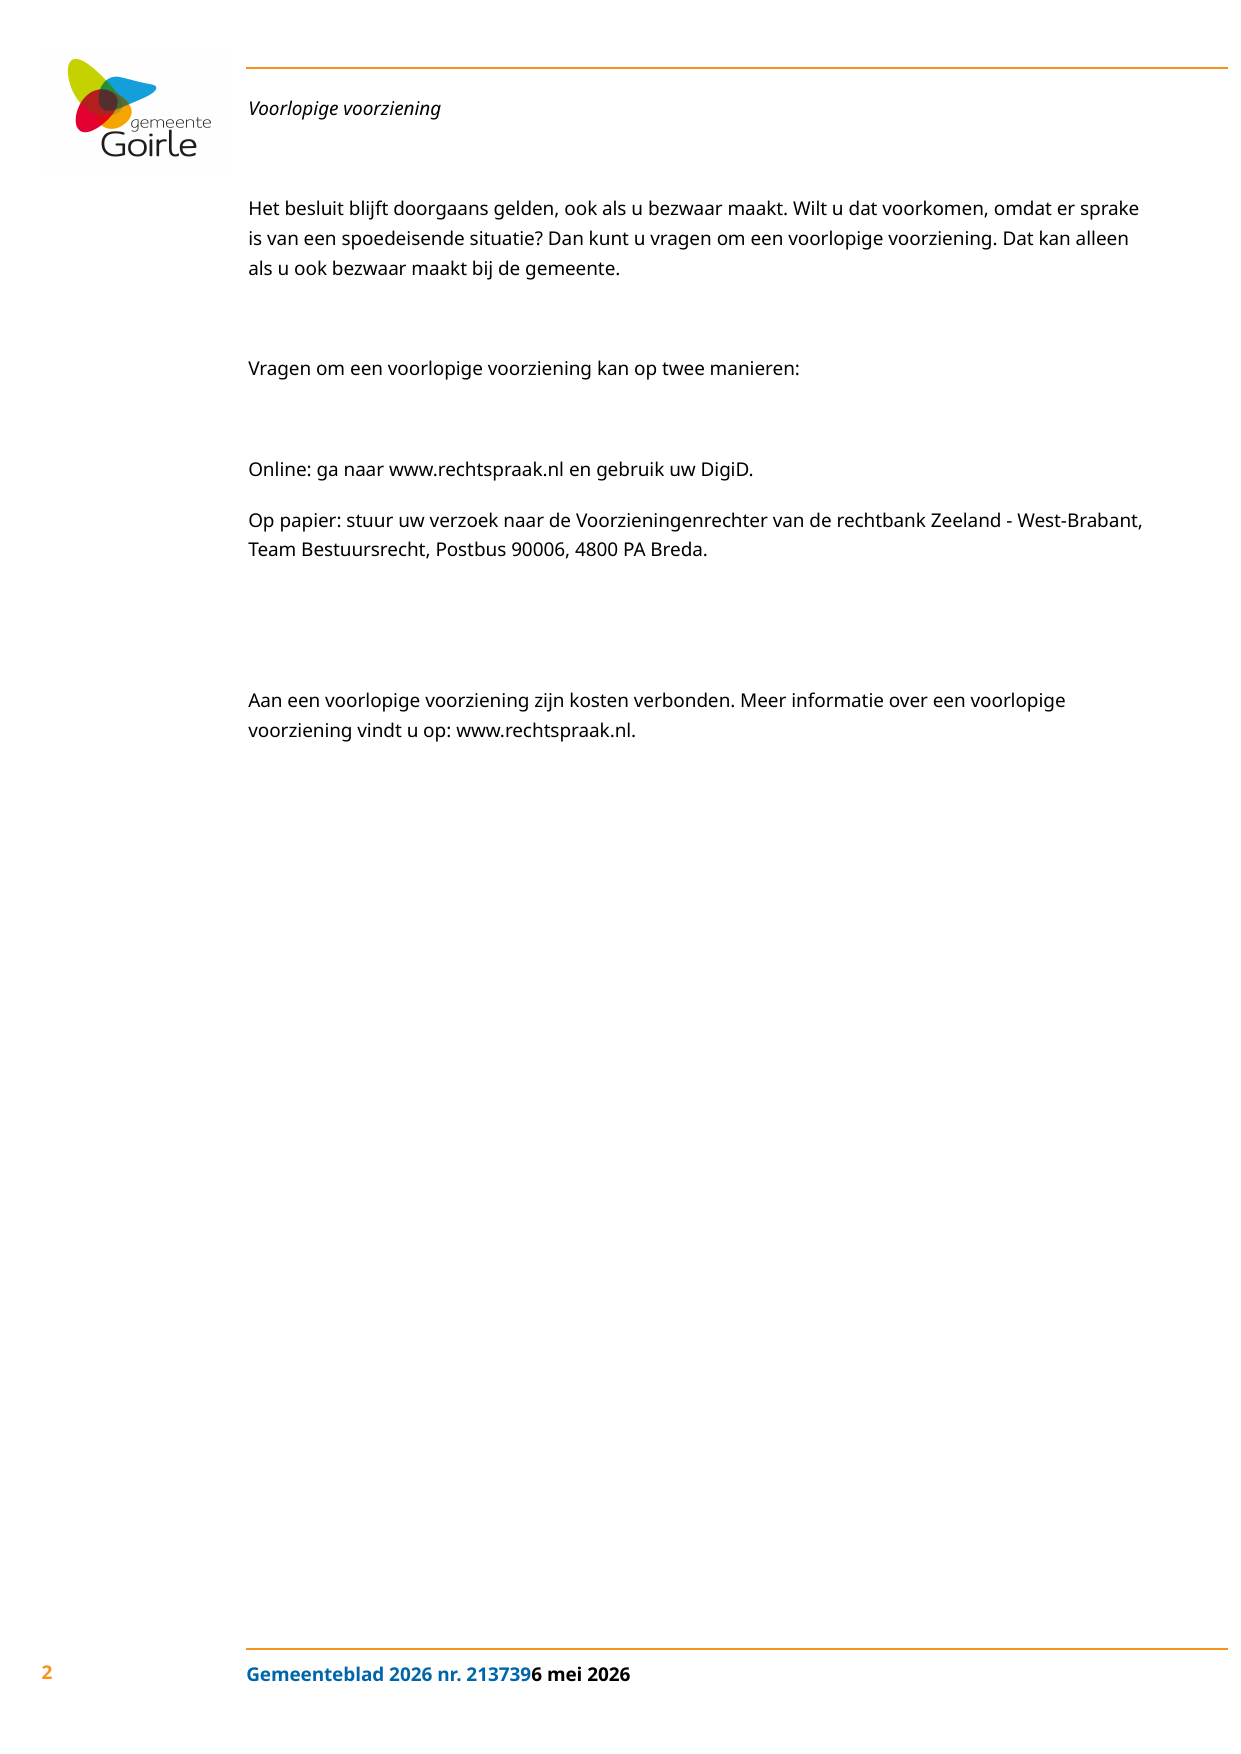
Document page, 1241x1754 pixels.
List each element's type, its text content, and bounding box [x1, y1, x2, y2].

text Op papier: stuur uw verzoek naar de Voorzieningenrechter van de rechtbank Zeeland - West-Brabant, Team Bestuursrecht, Postbus 90006, 4800 PA Breda. [248, 507, 1152, 562]
text Aan een voorlopige voorziening zijn kosten verbonden. Meer informatie over een voorlopige voorziening vindt u op: www.rechtspraak.nl. [248, 688, 1152, 743]
text Vragen om een voorlopige voorziening kan op twee manieren: [248, 356, 1152, 381]
picture [41, 47, 231, 172]
text Voorlopige voorziening [248, 95, 1152, 121]
text Het besluit blijft doorgaans gelden, ook als u bezwaar maakt. Wilt u dat voorkomen, omdat er sprake is van een spoedeisende situatie? Dan kunt u vragen om een voorlopige voorziening. Dat kan alleen als u ook bezwaar maakt bij de gemeente. [248, 196, 1152, 281]
text Online: ga naar www.rechtspraak.nl en gebruik uw DigiD. [248, 456, 1152, 482]
